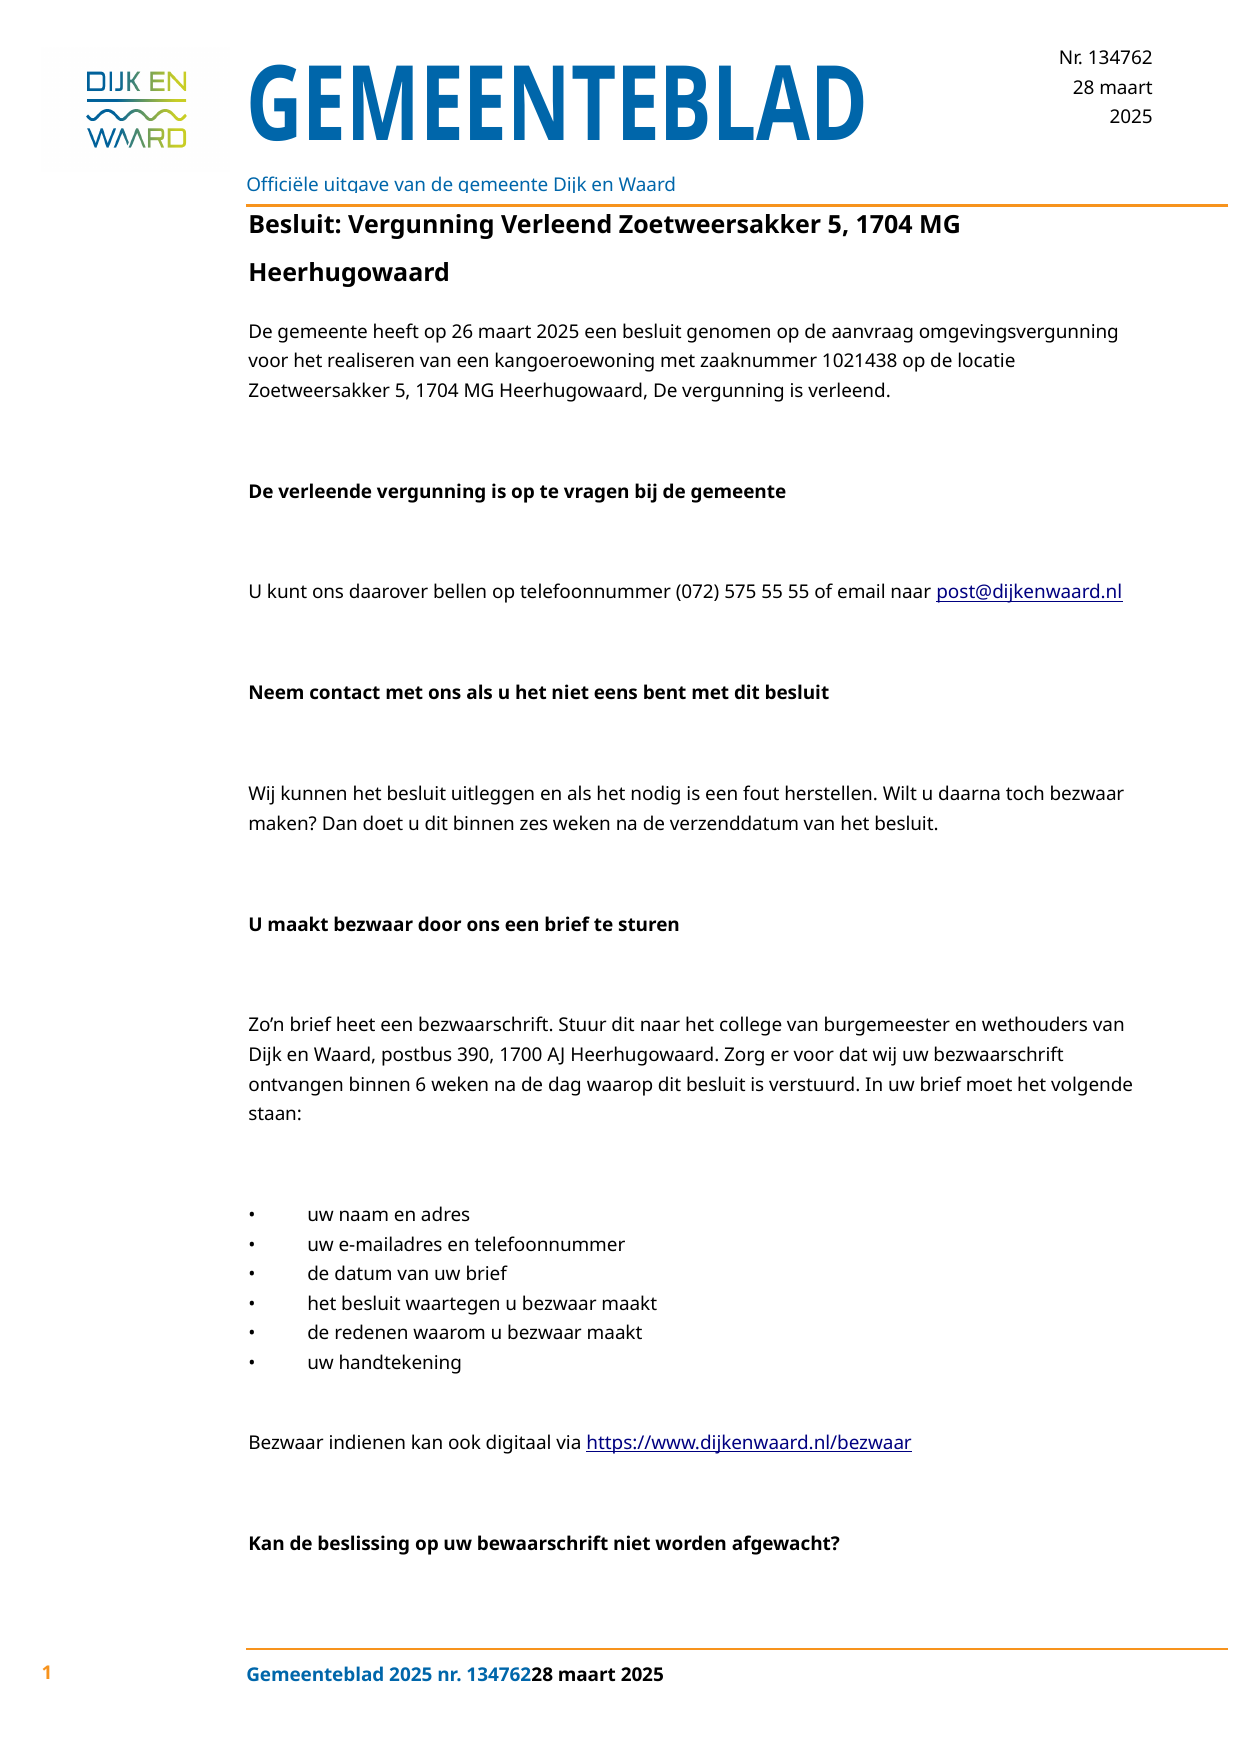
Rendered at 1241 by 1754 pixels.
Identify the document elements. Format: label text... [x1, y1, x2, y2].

list de redenen waarom u bezwaar maakt [248, 1319, 1152, 1345]
text U kunt ons daarover bellen op telefoonnummer (072) 575 55 55 of email naar post@dijkenwaard.nl [248, 579, 1152, 604]
text De verleende vergunning is op te vragen bij de gemeente [248, 478, 1152, 504]
list het besluit waartegen u bezwaar maakt [248, 1290, 1152, 1316]
text Besluit: Vergunning Verleend Zoetweersakker 5, 1704 MG Heerhugowaard [248, 207, 1152, 288]
list uw naam en adres [248, 1201, 1152, 1227]
text De gemeente heeft op 26 maart 2025 een besluit genomen op de aanvraag omgevingsvergunning voor het realiseren van een kangoeroewoning met zaaknummer 1021438 op de locatie Zoetweersakker 5, 1704 MG Heerhugowaard, De vergunning is verleend. [248, 318, 1152, 403]
list de datum van uw brief [248, 1260, 1152, 1286]
text U maakt bezwaar door ons een brief te sturen [248, 911, 1152, 937]
text Zo’n brief heet een bezwaarschrift. Stuur dit naar het college van burgemeester en wethouders van Dijk en Waard, postbus 390, 1700 AJ Heerhugowaard. Zorg er voor dat wij uw bezwaarschrift ontvangen binnen 6 weken na de dag waarop dit besluit is verstuurd. In uw brief moet het volgende staan: [248, 1012, 1152, 1126]
list uw e-mailadres en telefoonnummer [248, 1231, 1152, 1257]
text Neem contact met ons als u het niet eens bent met dit besluit [248, 679, 1152, 705]
list uw handtekening [248, 1349, 1152, 1375]
text Kan de beslissing op uw bewaarschrift niet worden afgewacht? [248, 1530, 1152, 1556]
text Bezwaar indienen kan ook digitaal via https://www.dijkenwaard.nl/bezwaar [248, 1429, 1152, 1455]
picture [41, 47, 231, 172]
text Wij kunnen het besluit uitleggen en als het nodig is een fout herstellen. Wilt u daarna toch bezwaar maken? Dan doet u dit binnen zes weken na de verzenddatum van het besluit. [248, 780, 1152, 836]
